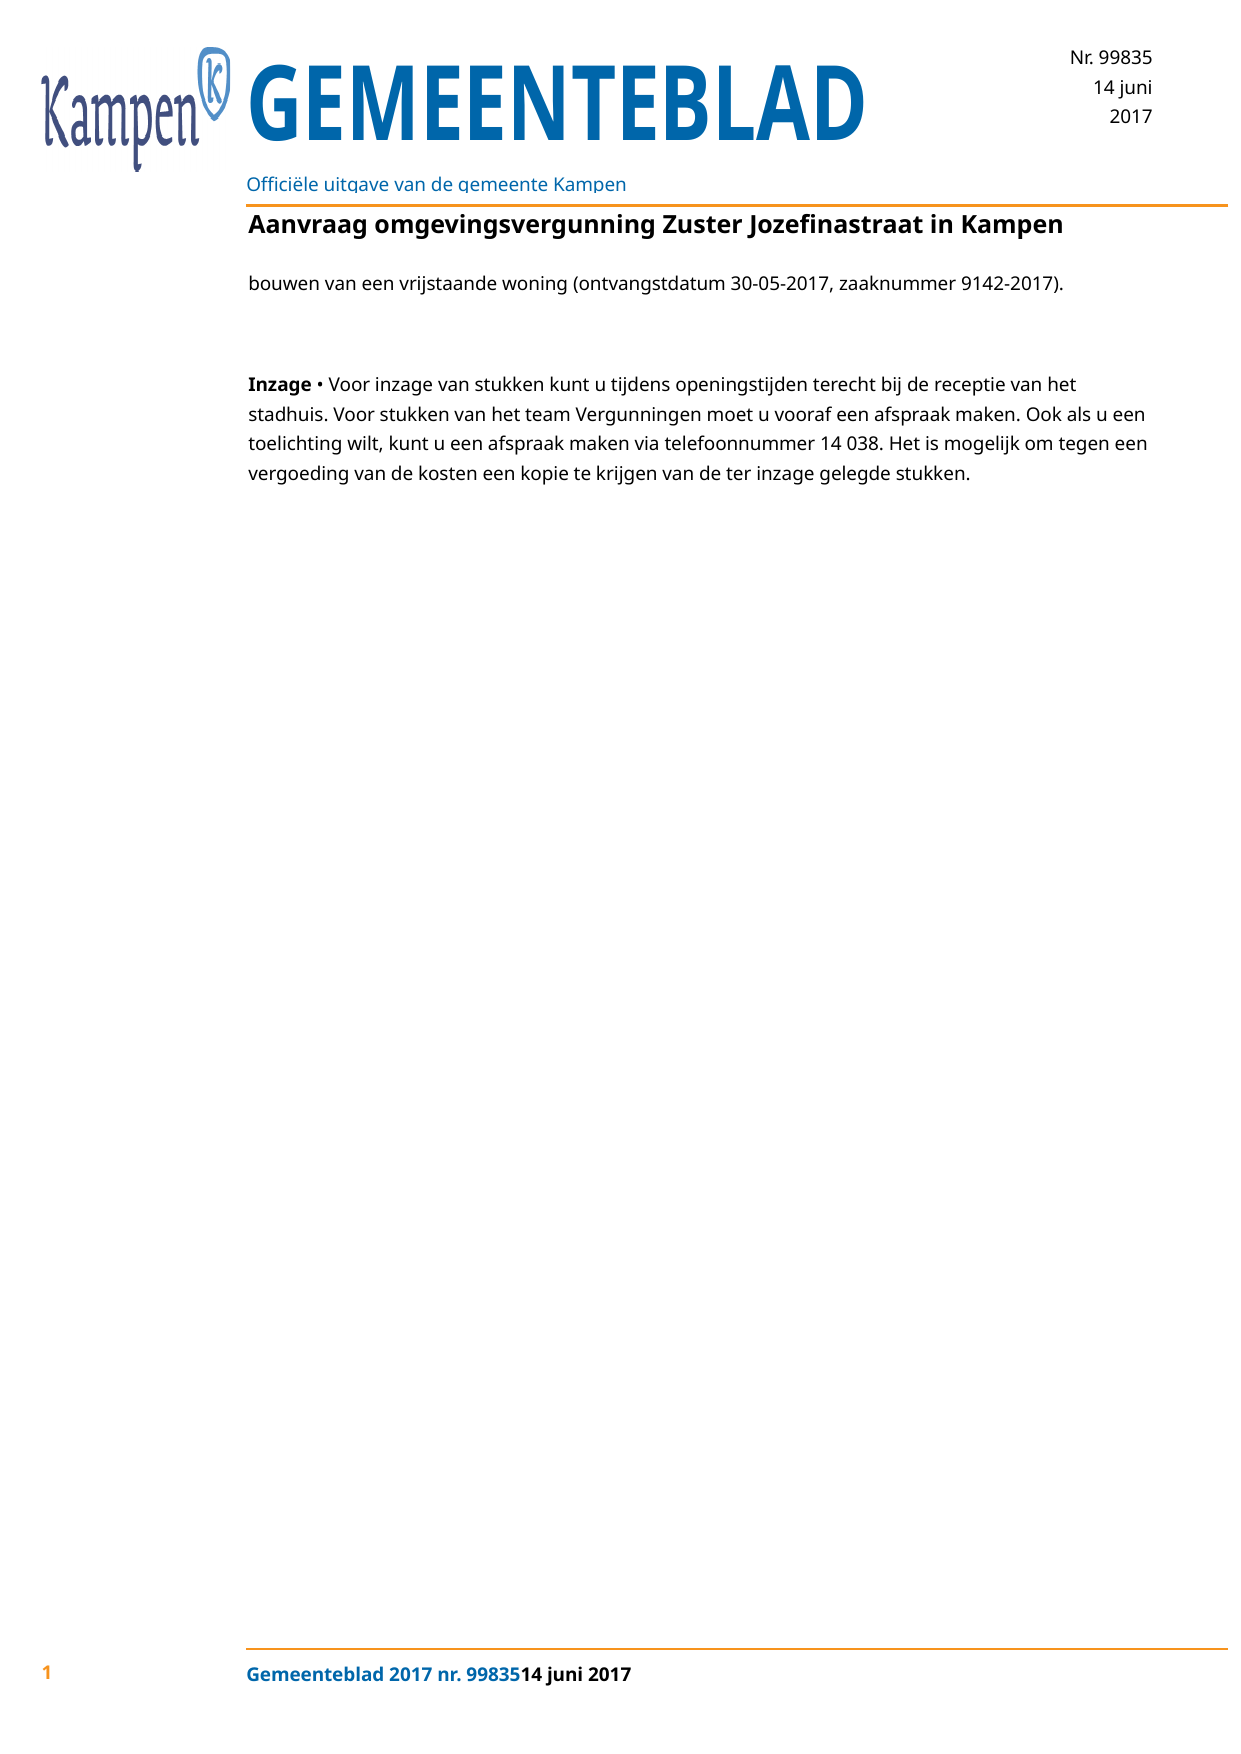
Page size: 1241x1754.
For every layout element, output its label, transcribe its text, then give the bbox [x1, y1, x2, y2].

text Aanvraag omgevingsvergunning Zuster Jozefinastraat in Kampen [248, 207, 1152, 241]
picture [41, 47, 231, 172]
text bouwen van een vrijstaande woning (ontvangstdatum 30-05-2017, zaaknummer 9142-2017). [248, 270, 1152, 296]
text Inzage • Voor inzage van stukken kunt u tijdens openingstijden terecht bij de receptie van het stadhuis. Voor stukken van het team Vergunningen moet u vooraf een afspraak maken. Ook als u een toelichting wilt, kunt u een afspraak maken via telefoonnummer 14 038. Het is mogelijk om tegen een vergoeding van de kosten een kopie te krijgen van de ter inzage gelegde stukken. [248, 371, 1152, 486]
